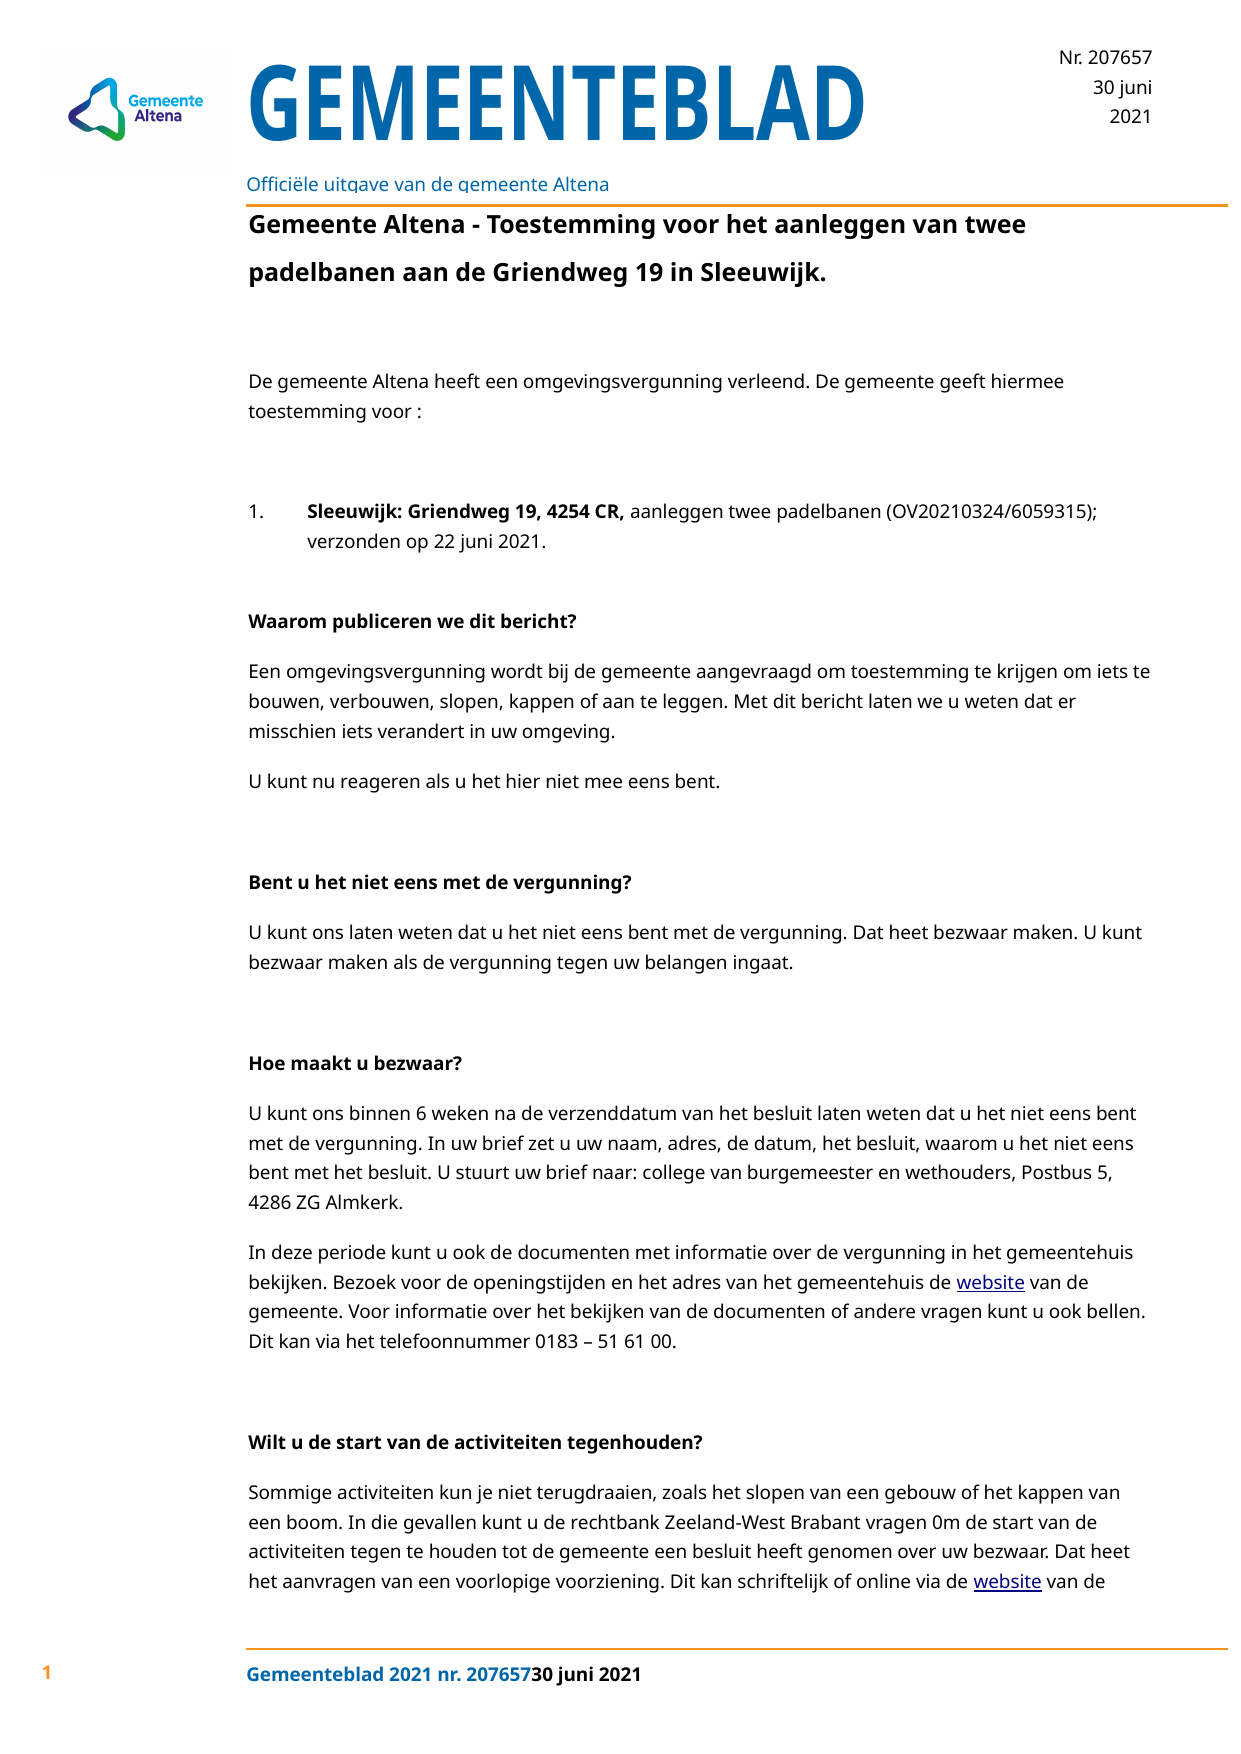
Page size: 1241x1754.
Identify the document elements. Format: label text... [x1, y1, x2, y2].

picture [41, 47, 231, 172]
text Gemeente Altena - Toestemming voor het aanleggen van twee padelbanen aan de Griendweg 19 in Sleeuwijk. [248, 207, 1152, 288]
text Een omgevingsvergunning wordt bij de gemeente aangevraagd om toestemming te krijgen om iets te bouwen, verbouwen, slopen, kappen of aan te leggen. Met dit bericht laten we u weten dat er misschien iets verandert in uw omgeving. [248, 659, 1152, 744]
text Sommige activiteiten kun je niet terugdraaien, zoals het slopen van een gebouw of het kappen van een boom. In die gevallen kunt u de rechtbank Zeeland-West Brabant vragen 0m de start van de activiteiten tegen te houden tot de gemeente een besluit heeft genomen over uw bezwaar. Dat heet het aanvragen van een voorlopige voorziening. Dit kan schriftelijk of online via de website van de [248, 1479, 1152, 1594]
text Waarom publiceren we dit bericht? [248, 608, 1152, 634]
text Hoe maakt u bezwaar? [248, 1050, 1152, 1076]
text Wilt u de start van de activiteiten tegenhouden? [248, 1429, 1152, 1455]
list Sleeuwijk: Griendweg 19, 4254 CR, aanleggen twee padelbanen (OV20210324/6059315); verzonden op 22 juni 2021. [248, 499, 1152, 554]
text In deze periode kunt u ook de documenten met informatie over de vergunning in het gemeentehuis bekijken. Bezoek voor de openingstijden en het adres van het gemeentehuis de website van de gemeente. Voor informatie over het bekijken van de documenten of andere vragen kunt u ook bellen. Dit kan via het telefoonnummer 0183 – 51 61 00. [248, 1239, 1152, 1354]
text De gemeente Altena heeft een omgevingsvergunning verleend. De gemeente geeft hiermee toestemming voor : [248, 368, 1152, 424]
text U kunt nu reageren als u het hier niet mee eens bent. [248, 768, 1152, 794]
text Bent u het niet eens met de vergunning? [248, 869, 1152, 895]
text U kunt ons binnen 6 weken na de verzenddatum van het besluit laten weten dat u het niet eens bent met de vergunning. In uw brief zet u uw naam, adres, de datum, het besluit, waarom u het niet eens bent met het besluit. U stuurt uw brief naar: college van burgemeester en wethouders, Postbus 5, 4286 ZG Almkerk. [248, 1100, 1152, 1215]
text U kunt ons laten weten dat u het niet eens bent met de vergunning. Dat heet bezwaar maken. U kunt bezwaar maken als de vergunning tegen uw belangen ingaat. [248, 919, 1152, 975]
